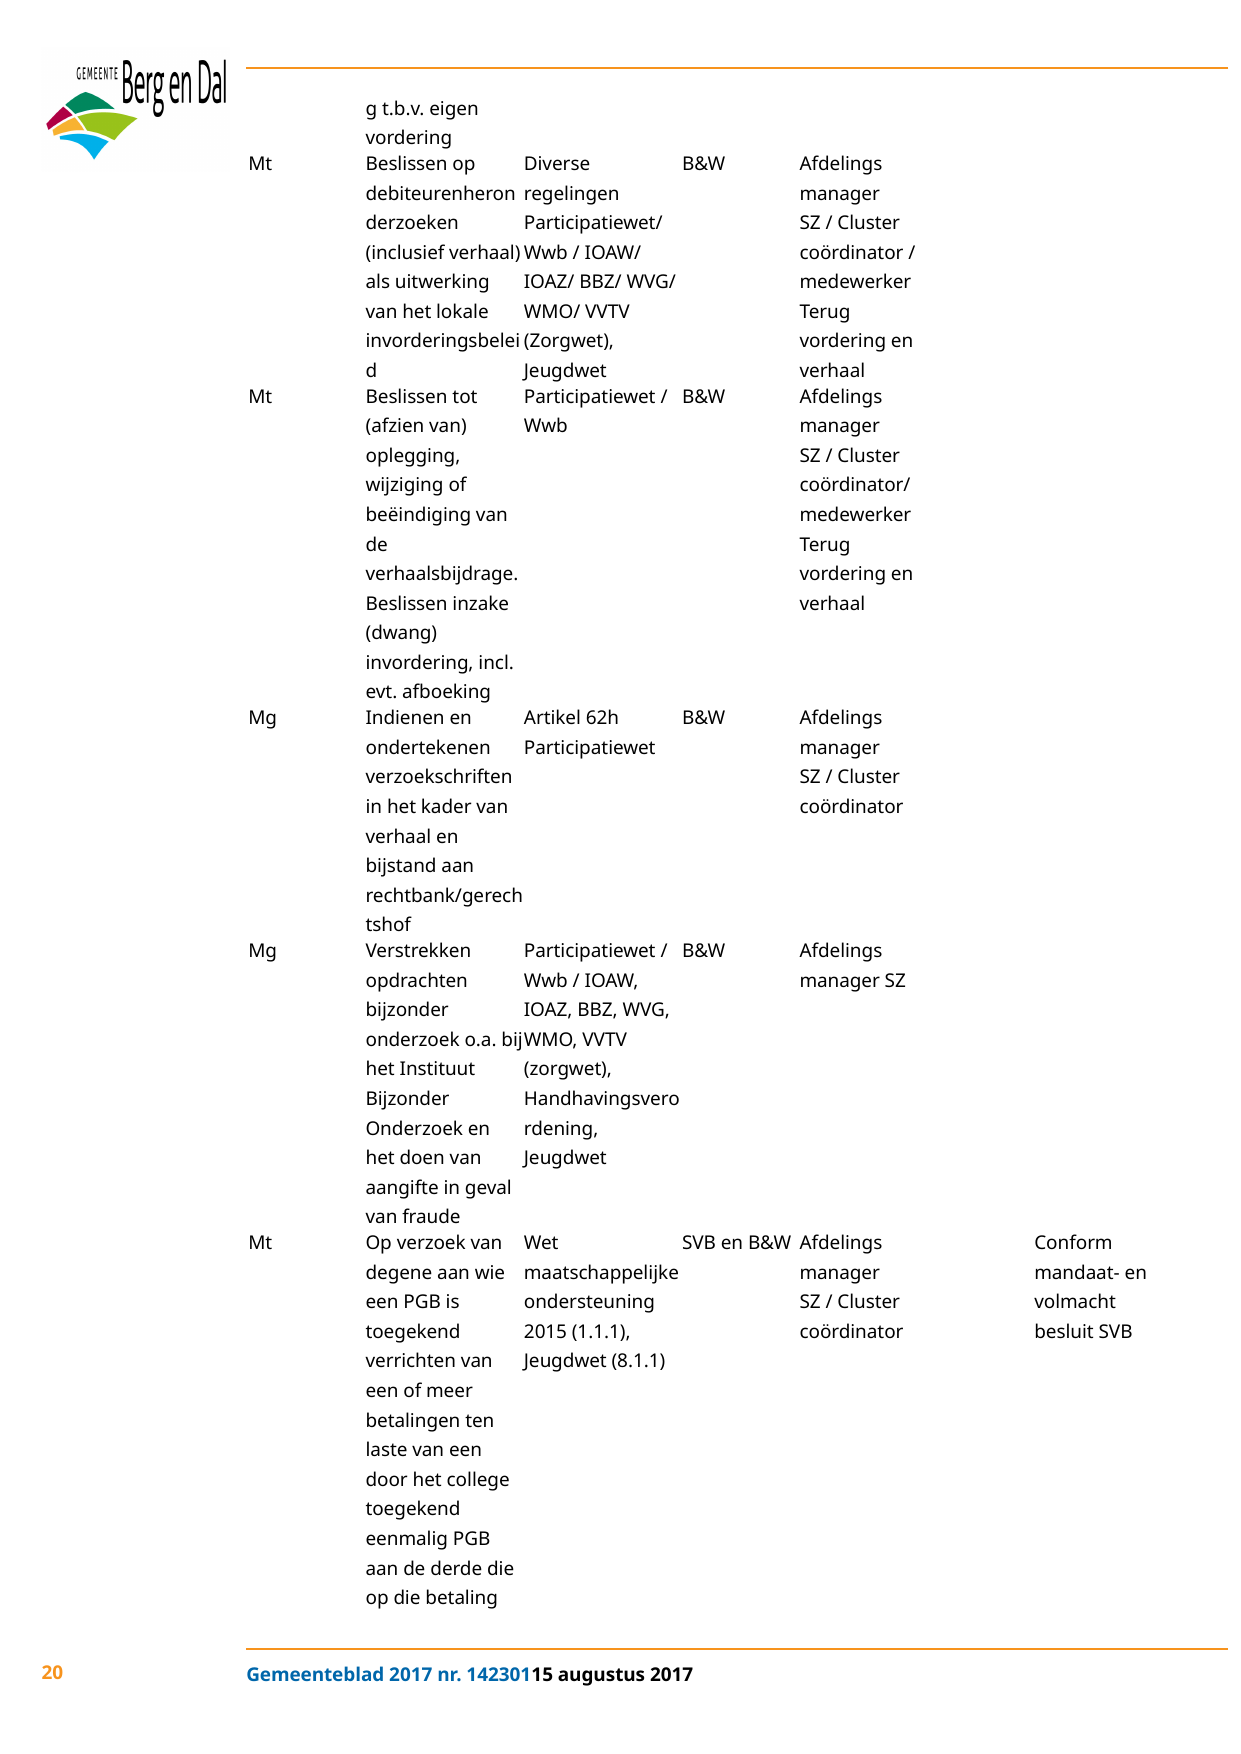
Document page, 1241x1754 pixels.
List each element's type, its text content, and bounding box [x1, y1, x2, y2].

table_cell Diverse regelingen Participatiewet/ Wwb / IOAW/ IOAZ/ BBZ/ WVG/ WMO/ VVTV (Zorgwet), Jeugdwet [524, 150, 682, 383]
table_cell Indienen en ondertekenen verzoekschriften in het kader van verhaal en bijstand aan rechtbank/gerechtshof [365, 705, 524, 937]
table_cell [917, 937, 1034, 1229]
table_cell g t.b.v. eigen vordering [365, 95, 524, 150]
table_cell Afdelings manager SZ [799, 937, 917, 1229]
table_cell Participatiewet / Wwb / IOAW, IOAZ, BBZ, WVG, WMO, VVTV (zorgwet), Handhavingsverordening, Jeugdwet [524, 937, 682, 1229]
table_cell [799, 95, 917, 150]
table_cell Conform mandaat- en volmacht besluit SVB [1034, 1229, 1152, 1610]
table_cell Op verzoek van degene aan wie een PGB is toegekend verrichten van een of meer betalingen ten laste van een door het college toegekend eenmalig PGB aan de derde die op die betaling [365, 1229, 524, 1610]
table_cell [248, 95, 365, 150]
table_cell B&W [682, 705, 799, 937]
table_cell Mg [248, 705, 365, 937]
table_cell [524, 95, 682, 150]
table_cell Mt [248, 150, 365, 383]
table_cell Afdelings manager SZ / Cluster coördinator [799, 1229, 917, 1610]
table_cell Participatiewet / Wwb [524, 383, 682, 704]
table_cell B&W [682, 150, 799, 383]
table_cell Beslissen tot (afzien van) oplegging, wijziging of beëindiging van de verhaalsbijdrage. Beslissen inzake (dwang) invordering, incl. evt. afboeking [365, 383, 524, 704]
table_cell Mt [248, 1229, 365, 1610]
table_cell B&W [682, 383, 799, 704]
table_cell Mt [248, 383, 365, 704]
table_cell Afdelings manager SZ / Cluster coördinator / medewerker Terug vordering en verhaal [799, 150, 917, 383]
table_cell [682, 95, 799, 150]
table_cell [1034, 383, 1152, 704]
table_cell Afdelings manager SZ / Cluster coördinator/ medewerker Terug vordering en verhaal [799, 383, 917, 704]
table_cell SVB en B&W [682, 1229, 799, 1610]
table_cell Mg [248, 937, 365, 1229]
table_cell Verstrekken opdrachten bijzonder onderzoek o.a. bij het Instituut Bijzonder Onderzoek en het doen van aangifte in geval van fraude [365, 937, 524, 1229]
table_cell [1034, 705, 1152, 937]
table_cell B&W [682, 937, 799, 1229]
table_cell [1034, 937, 1152, 1229]
picture [41, 47, 231, 172]
table_cell [917, 383, 1034, 704]
table_cell Afdelings manager SZ / Cluster coördinator [799, 705, 917, 937]
table_cell Artikel 62h Participatiewet [524, 705, 682, 937]
table_cell [917, 150, 1034, 383]
table_cell [917, 705, 1034, 937]
table_cell Wet maatschappelijke ondersteuning 2015 (1.1.1), Jeugdwet (8.1.1) [524, 1229, 682, 1610]
table_cell [1034, 95, 1152, 150]
table_cell [917, 1229, 1034, 1610]
table_cell [917, 95, 1034, 150]
table_cell [1034, 150, 1152, 383]
table_cell Beslissen op debiteurenheronderzoeken (inclusief verhaal) als uitwerking van het lokale invorderingsbeleid [365, 150, 524, 383]
